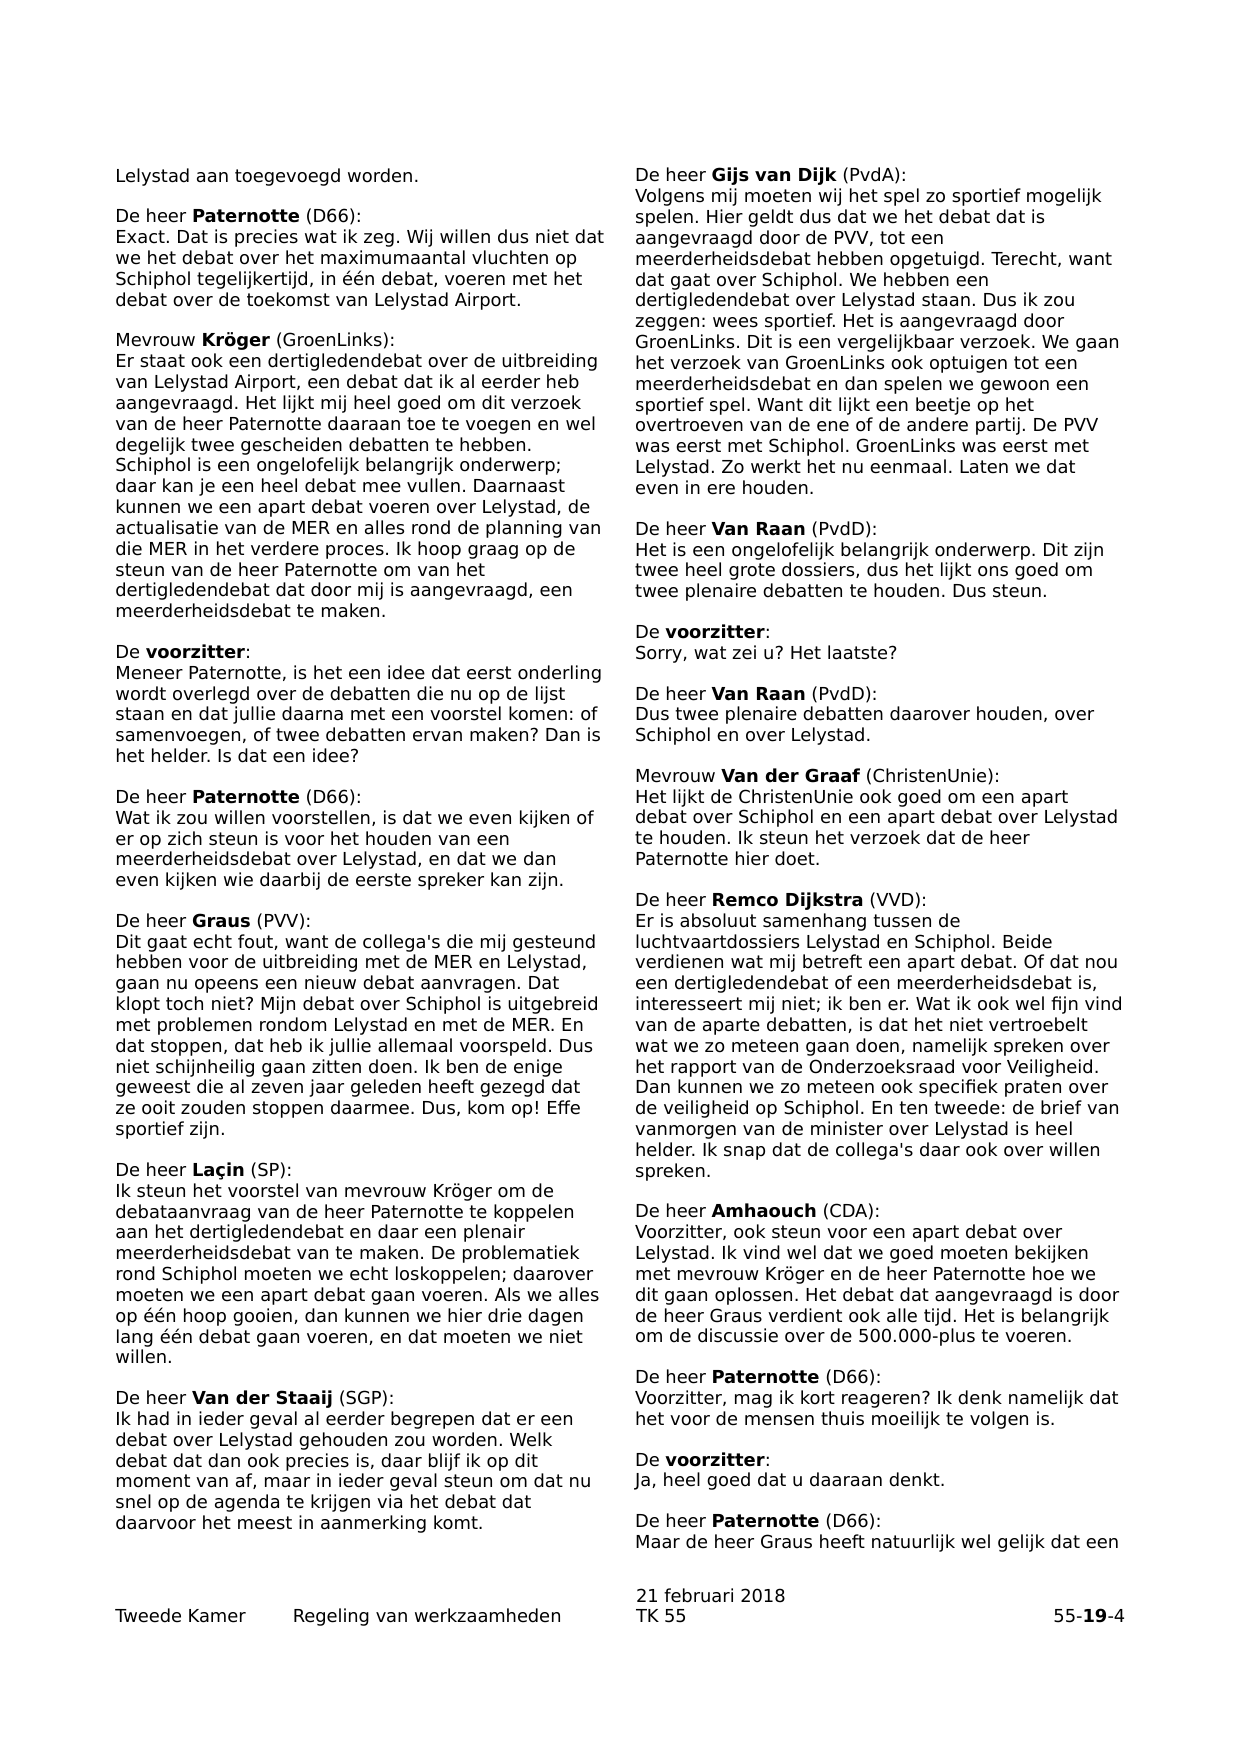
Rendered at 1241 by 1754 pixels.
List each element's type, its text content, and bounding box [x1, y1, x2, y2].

text Ik steun het voorstel van mevrouw Kröger om de debataanvraag van de heer Paternotte te koppelen aan het dertigledendebat en daar een plenair meerderheidsdebat van te maken. De problematiek rond Schiphol moeten we echt loskoppelen; daarover moeten we een apart debat gaan voeren. Als we alles op één hoop gooien, dan kunnen we hier drie dagen lang één debat gaan voeren, en dat moeten we niet willen. [115, 1181, 605, 1368]
text De voorzitter: [635, 1449, 1125, 1470]
text De heer Van Raan (PvdD): [635, 683, 1125, 704]
text Mevrouw Van der Graaf (ChristenUnie): [635, 766, 1125, 786]
text De heer Paternotte (D66): [635, 1367, 1125, 1388]
text Voorzitter, ook steun voor een apart debat over Lelystad. Ik vind wel dat we goed moeten bekijken met mevrouw Kröger en de heer Paternotte hoe we dit gaan oplossen. Het debat dat aangevraagd is door de heer Graus verdient ook alle tijd. Het is belangrijk om de discussie over de 500.000-plus te voeren. [635, 1222, 1125, 1347]
text Volgens mij moeten wij het spel zo sportief mogelijk spelen. Hier geldt dus dat we het debat dat is aangevraagd door de PVV, tot een meerderheidsdebat hebben opgetuigd. Terecht, want dat gaat over Schiphol. We hebben een dertigledendebat over Lelystad staan. Dus ik zou zeggen: wees sportief. Het is aangevraagd door GroenLinks. Dit is een vergelijkbaar verzoek. We gaan het verzoek van GroenLinks ook optuigen tot een meerderheidsdebat en dan spelen we gewoon een sportief spel. Want dit lijkt een beetje op het overtroeven van de ene of de andere partij. De PVV was eerst met Schiphol. GroenLinks was eerst met Lelystad. Zo werkt het nu eenmaal. Laten we dat even in ere houden. [635, 186, 1125, 498]
text Mevrouw Kröger (GroenLinks): [115, 330, 605, 351]
text Ik had in ieder geval al eerder begrepen dat er een debat over Lelystad gehouden zou worden. Welk debat dat dan ook precies is, daar blijf ik op dit moment van af, maar in ieder geval steun om dat nu snel op de agenda te krijgen via het debat dat daarvoor het meest in aanmerking komt. [115, 1409, 605, 1534]
text Dus twee plenaire debatten daarover houden, over Schiphol en over Lelystad. [635, 704, 1125, 746]
text Dit gaat echt fout, want de collega's die mij gesteund hebben voor de uitbreiding met de MER en Lelystad, gaan nu opeens een nieuw debat aanvragen. Dat klopt toch niet? Mijn debat over Schiphol is uitgebreid met problemen rondom Lelystad en met de MER. En dat stoppen, dat heb ik jullie allemaal voorspeld. Dus niet schijnheilig gaan zitten doen. Ik ben de enige geweest die al zeven jaar geleden heeft gezegd dat ze ooit zouden stoppen daarmee. Dus, kom op! Effe sportief zijn. [115, 931, 605, 1140]
text De voorzitter: [115, 642, 605, 662]
text De heer Van Raan (PvdD): [635, 518, 1125, 539]
text De heer Remco Dijkstra (VVD): [635, 890, 1125, 911]
text De heer Paternotte (D66): [115, 787, 605, 807]
text De heer Amhaouch (CDA): [635, 1201, 1125, 1222]
text De voorzitter: [635, 622, 1125, 642]
text Exact. Dat is precies wat ik zeg. Wij willen dus niet dat we het debat over het maximumaantal vluchten op Schiphol tegelijkertijd, in één debat, voeren met het debat over de toekomst van Lelystad Airport. [115, 227, 605, 310]
text De heer Van der Staaij (SGP): [115, 1388, 605, 1409]
text De heer Paternotte (D66): [115, 206, 605, 227]
text Lelystad aan toegevoegd worden. [115, 165, 605, 186]
text De heer Graus (PVV): [115, 911, 605, 931]
text Ja, heel goed dat u daaraan denkt. [635, 1470, 1125, 1491]
text De heer Gijs van Dijk (PvdA): [635, 165, 1125, 186]
text De heer Paternotte (D66): [635, 1511, 1125, 1532]
text Er staat ook een dertigledendebat over de uitbreiding van Lelystad Airport, een debat dat ik al eerder heb aangevraagd. Het lijkt mij heel goed om dit verzoek van de heer Paternotte daaraan toe te voegen en wel degelijk twee gescheiden debatten te hebben. Schiphol is een ongelofelijk belangrijk onderwerp; daar kan je een heel debat mee vullen. Daarnaast kunnen we een apart debat voeren over Lelystad, de actualisatie van de MER en alles rond de planning van die MER in het verdere proces. Ik hoop graag op de steun van de heer Paternotte om van het dertigledendebat dat door mij is aangevraagd, een meerderheidsdebat te maken. [115, 351, 605, 622]
text Het is een ongelofelijk belangrijk onderwerp. Dit zijn twee heel grote dossiers, dus het lijkt ons goed om twee plenaire debatten te houden. Dus steun. [635, 539, 1125, 602]
text Maar de heer Graus heeft natuurlijk wel gelijk dat een [635, 1532, 1125, 1553]
text Er is absoluut samenhang tussen de luchtvaartdossiers Lelystad en Schiphol. Beide verdienen wat mij betreft een apart debat. Of dat nou een dertigledendebat of een meerderheidsdebat is, interesseert mij niet; ik ben er. Wat ik ook wel fijn vind van de aparte debatten, is dat het niet vertroebelt wat we zo meteen gaan doen, namelijk spreken over het rapport van de Onderzoeksraad voor Veiligheid. Dan kunnen we zo meteen ook specifiek praten over de veiligheid op Schiphol. En ten tweede: de brief van vanmorgen van de minister over Lelystad is heel helder. Ik snap dat de collega's daar ook over willen spreken. [635, 911, 1125, 1181]
text Wat ik zou willen voorstellen, is dat we even kijken of er op zich steun is voor het houden van een meerderheidsdebat over Lelystad, en dat we dan even kijken wie daarbij de eerste spreker kan zijn. [115, 807, 605, 891]
text Sorry, wat zei u? Het laatste? [635, 642, 1125, 663]
text Meneer Paternotte, is het een idee dat eerst onderling wordt overlegd over de debatten die nu op de lijst staan en dat jullie daarna met een voorstel komen: of samenvoegen, of twee debatten ervan maken? Dan is het helder. Is dat een idee? [115, 662, 605, 767]
text Het lijkt de ChristenUnie ook goed om een apart debat over Schiphol en een apart debat over Lelystad te houden. Ik steun het verzoek dat de heer Paternotte hier doet. [635, 786, 1125, 870]
text Voorzitter, mag ik kort reageren? Ik denk namelijk dat het voor de mensen thuis moeilijk te volgen is. [635, 1388, 1125, 1429]
text De heer Laçin (SP): [115, 1160, 605, 1181]
